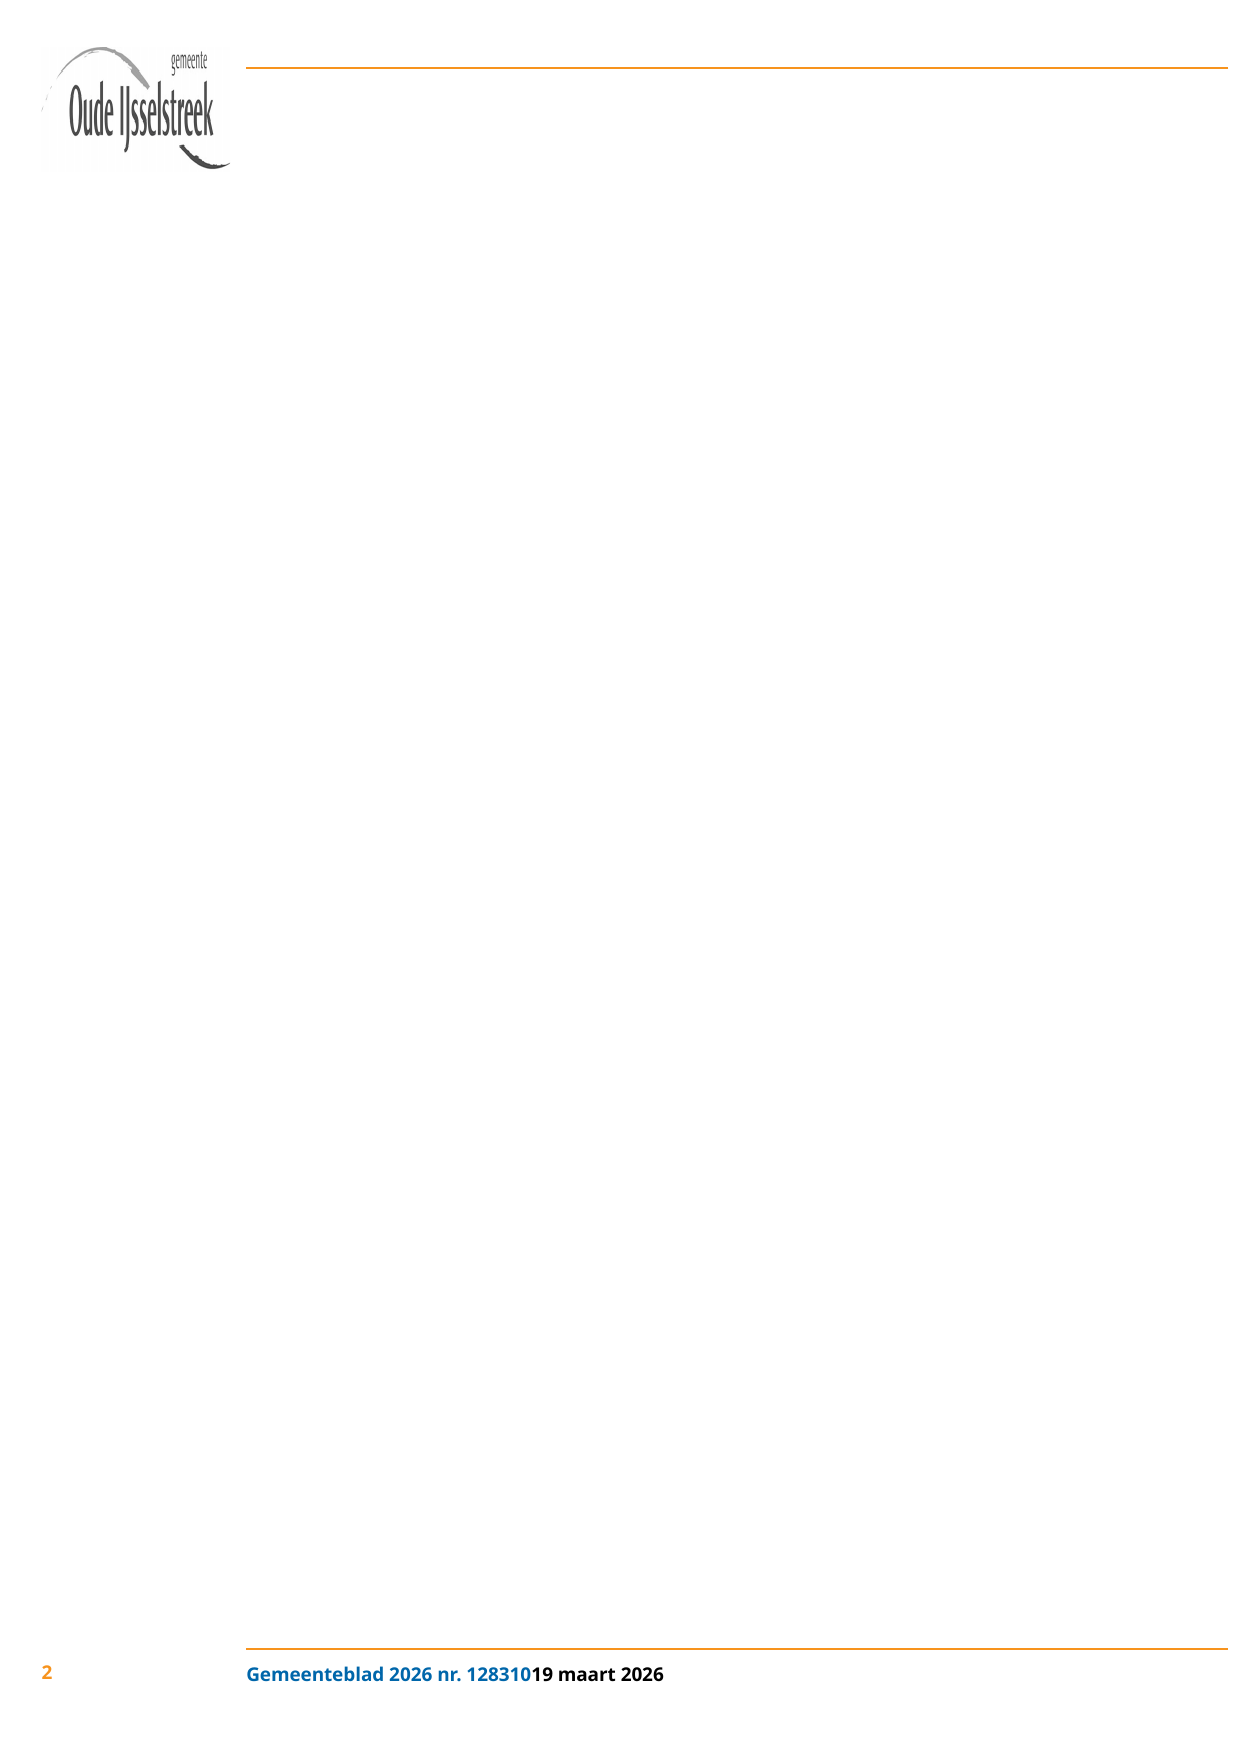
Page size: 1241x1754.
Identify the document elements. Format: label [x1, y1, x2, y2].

picture [41, 47, 231, 172]
